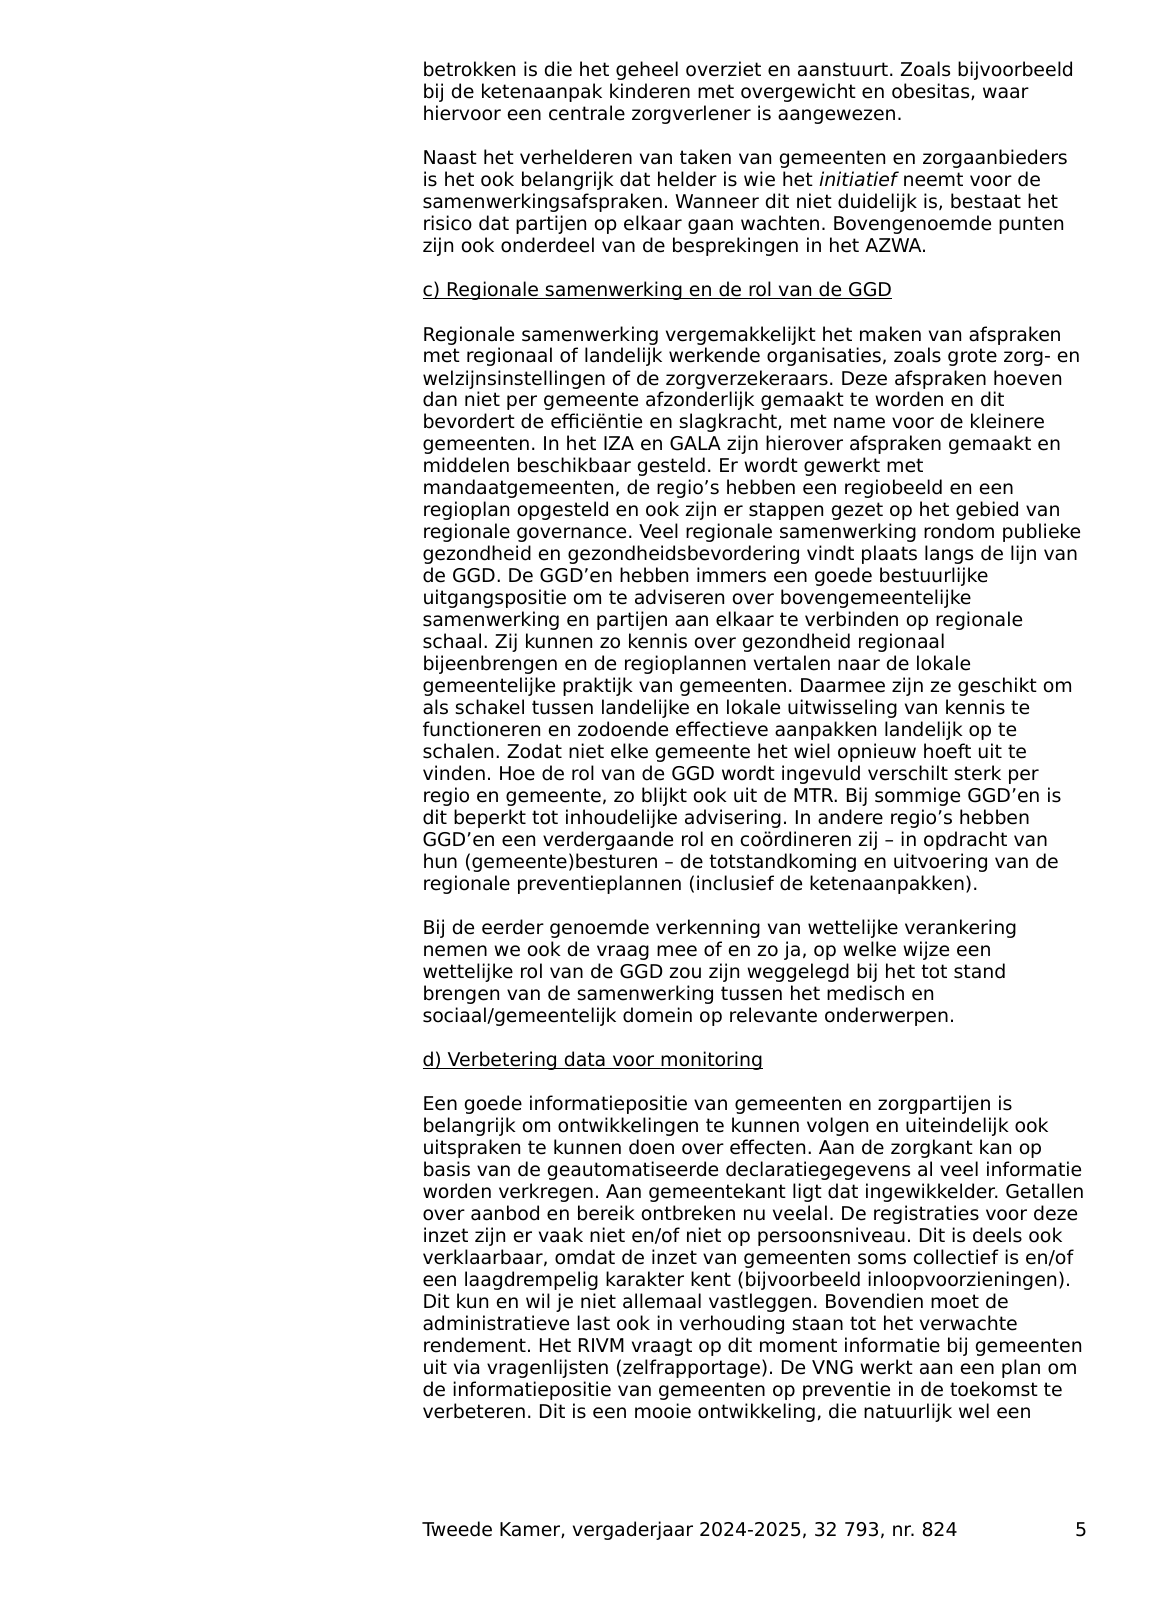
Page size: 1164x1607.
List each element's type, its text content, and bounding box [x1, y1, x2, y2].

text Regionale samenwerking vergemakkelijkt het maken van afspraken met regionaal of landelijk werkende organisaties, zoals grote zorg- en welzijnsinstellingen of de zorgverzekeraars. Deze afspraken hoeven dan niet per gemeente afzonderlijk gemaakt te worden en dit bevordert de efficiëntie en slagkracht, met name voor de kleinere gemeenten. In het IZA en GALA zijn hierover afspraken gemaakt en middelen beschikbaar gesteld. Er wordt gewerkt met mandaatgemeenten, de regio’s hebben een regiobeeld en een regioplan opgesteld en ook zijn er stappen gezet op het gebied van regionale governance. Veel regionale samenwerking rondom publieke gezondheid en gezondheidsbevordering vindt plaats langs de lijn van de GGD. De GGD’en hebben immers een goede bestuurlijke uitgangspositie om te adviseren over bovengemeentelijke samenwerking en partijen aan elkaar te verbinden op regionale schaal. Zij kunnen zo kennis over gezondheid regionaal bijeenbrengen en de regioplannen vertalen naar de lokale gemeentelijke praktijk van gemeenten. Daarmee zijn ze geschikt om als schakel tussen landelijke en lokale uitwisseling van kennis te functioneren en zodoende effectieve aanpakken landelijk op te schalen. Zodat niet elke gemeente het wiel opnieuw hoeft uit te vinden. Hoe de rol van de GGD wordt ingevuld verschilt sterk per regio en gemeente, zo blijkt ook uit de MTR. Bij sommige GGD’en is dit beperkt tot inhoudelijke advisering. In andere regio’s hebben GGD’en een verdergaande rol en coördineren zij – in opdracht van hun (gemeente)besturen – de totstandkoming en uitvoering van de regionale preventieplannen (inclusief de ketenaanpakken). [422, 323, 1087, 895]
subtitle d) Verbetering data voor monitoring [422, 1049, 1087, 1071]
text betrokken is die het geheel overziet en aanstuurt. Zoals bijvoorbeeld bij de ketenaanpak kinderen met overgewicht en obesitas, waar hiervoor een centrale zorgverlener is aangewezen. [422, 59, 1087, 125]
subtitle c) Regionale samenwerking en de rol van de GGD [422, 279, 1087, 301]
text Naast het verhelderen van taken van gemeenten en zorgaanbieders is het ook belangrijk dat helder is wie het initiatief neemt voor de samenwerkingsafspraken. Wanneer dit niet duidelijk is, bestaat het risico dat partijen op elkaar gaan wachten. Bovengenoemde punten zijn ook onderdeel van de besprekingen in het AZWA. [422, 147, 1087, 257]
text Een goede informatiepositie van gemeenten en zorgpartijen is belangrijk om ontwikkelingen te kunnen volgen en uiteindelijk ook uitspraken te kunnen doen over effecten. Aan de zorgkant kan op basis van de geautomatiseerde declaratiegegevens al veel informatie worden verkregen. Aan gemeentekant ligt dat ingewikkelder. Getallen over aanbod en bereik ontbreken nu veelal. De registraties voor deze inzet zijn er vaak niet en/of niet op persoonsniveau. Dit is deels ook verklaarbaar, omdat de inzet van gemeenten soms collectief is en/of een laagdrempelig karakter kent (bijvoorbeeld inloopvoorzieningen). Dit kun en wil je niet allemaal vastleggen. Bovendien moet de administratieve last ook in verhouding staan tot het verwachte rendement. Het RIVM vraagt op dit moment informatie bij gemeenten uit via vragenlijsten (zelfrapportage). De VNG werkt aan een plan om de informatiepositie van gemeenten op preventie in de toekomst te verbeteren. Dit is een mooie ontwikkeling, die natuurlijk wel een [422, 1093, 1087, 1423]
text Bij de eerder genoemde verkenning van wettelijke verankering nemen we ook de vraag mee of en zo ja, op welke wijze een wettelijke rol van de GGD zou zijn weggelegd bij het tot stand brengen van de samenwerking tussen het medisch en sociaal/gemeentelijk domein op relevante onderwerpen. [422, 917, 1087, 1027]
